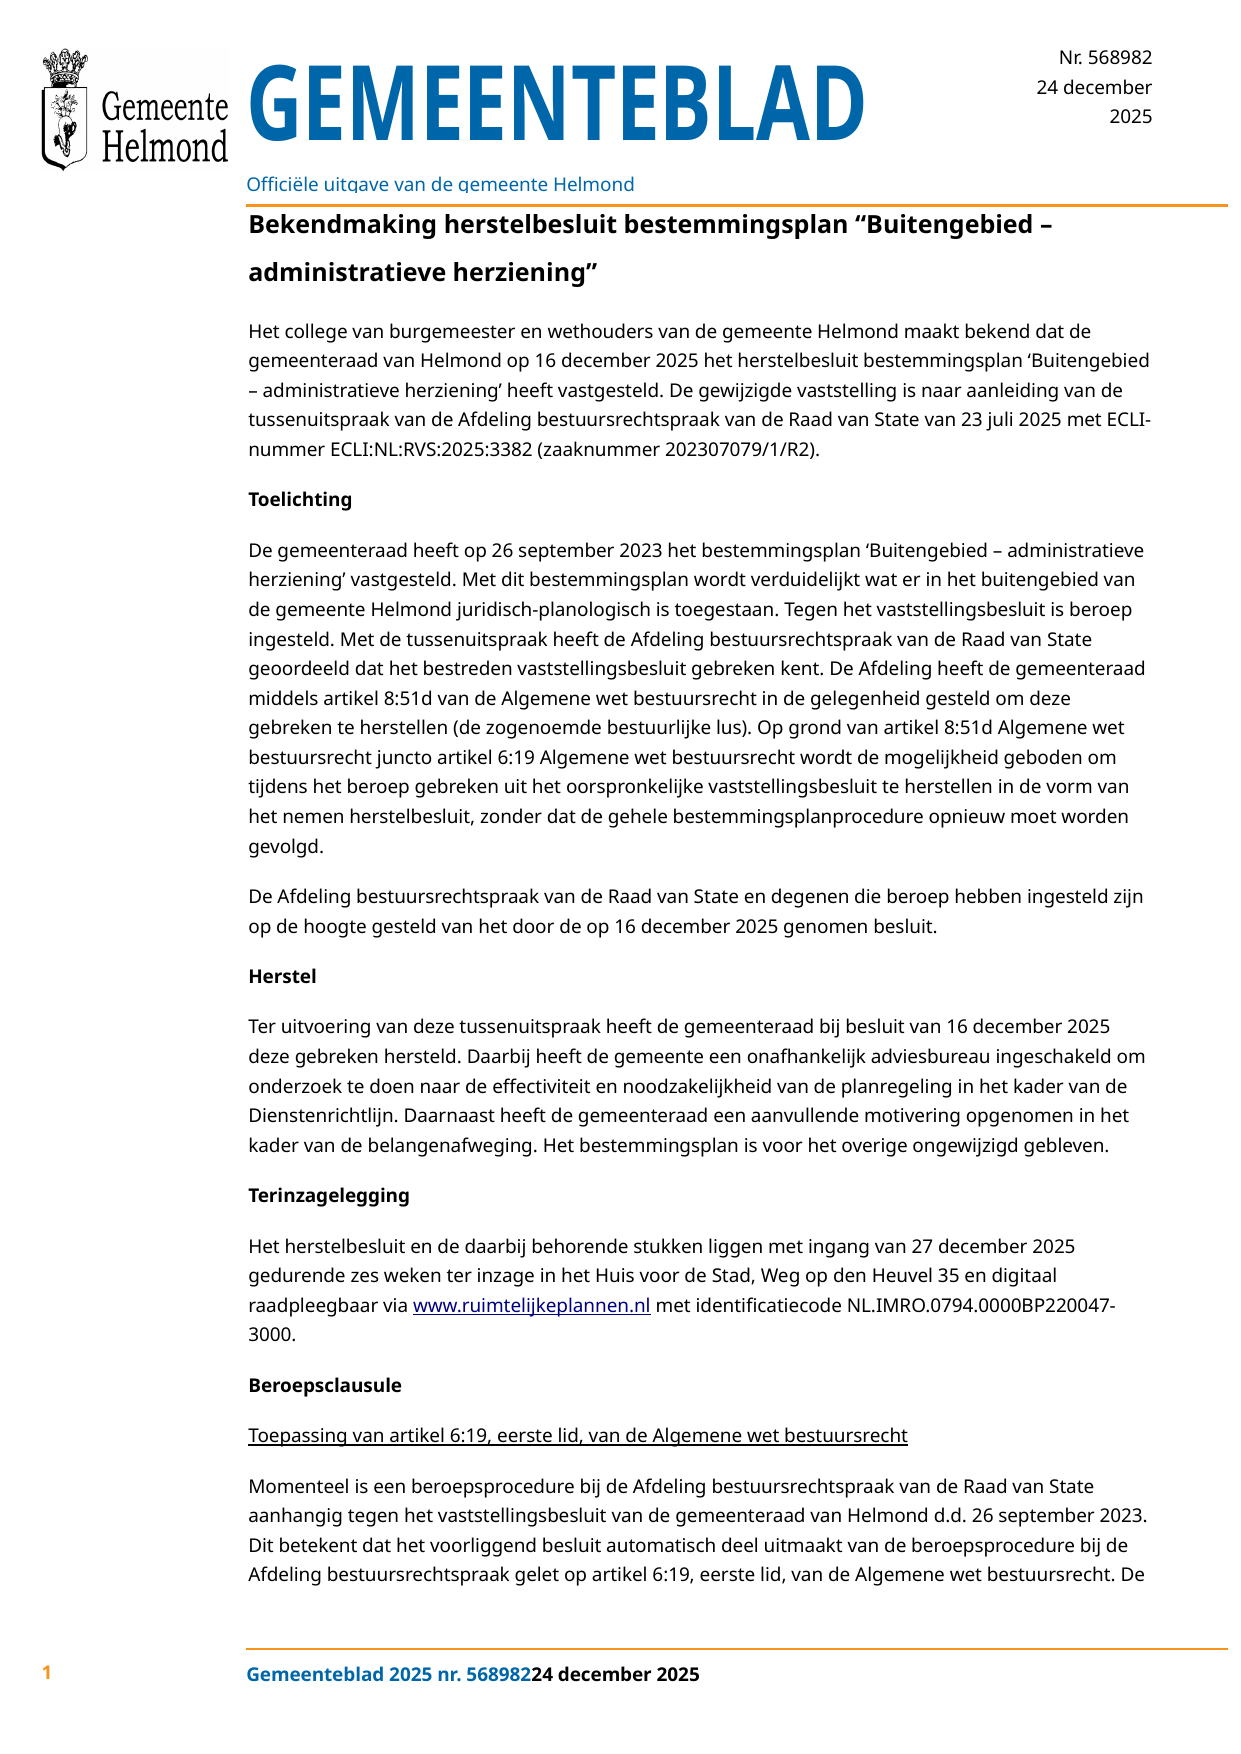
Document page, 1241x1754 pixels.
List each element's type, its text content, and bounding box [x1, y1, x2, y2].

picture [41, 47, 231, 172]
text Ter uitvoering van deze tussenuitspraak heeft de gemeenteraad bij besluit van 16 december 2025 deze gebreken hersteld. Daarbij heeft de gemeente een onafhankelijk adviesbureau ingeschakeld om onderzoek te doen naar de effectiviteit en noodzakelijkheid van de planregeling in het kader van de Dienstenrichtlijn. Daarnaast heeft de gemeenteraad een aanvullende motivering opgenomen in het kader van de belangenafweging. Het bestemmingsplan is voor het overige ongewijzigd gebleven. [248, 1014, 1152, 1158]
text Momenteel is een beroepsprocedure bij de Afdeling bestuursrechtspraak van de Raad van State aanhangig tegen het vaststellingsbesluit van de gemeenteraad van Helmond d.d. 26 september 2023. Dit betekent dat het voorliggend besluit automatisch deel uitmaakt van de beroepsprocedure bij de Afdeling bestuursrechtspraak gelet op artikel 6:19, eerste lid, van de Algemene wet bestuursrecht. De [248, 1473, 1152, 1587]
text Toelichting [248, 487, 1152, 512]
text Toepassing van artikel 6:19, eerste lid, van de Algemene wet bestuursrecht [248, 1422, 1152, 1448]
text Het herstelbesluit en de daarbij behorende stukken liggen met ingang van 27 december 2025 gedurende zes weken ter inzage in het Huis voor de Stad, Weg op den Heuvel 35 en digitaal raadpleegbaar via www.ruimtelijkeplannen.nl met identificatiecode NL.IMRO.0794.0000BP220047-3000. [248, 1233, 1152, 1347]
text Bekendmaking herstelbesluit bestemmingsplan “Buitengebied – administratieve herziening” [248, 207, 1152, 288]
text Terinzagelegging [248, 1182, 1152, 1208]
text Beroepsclausule [248, 1372, 1152, 1398]
text Het college van burgemeester en wethouders van de gemeente Helmond maakt bekend dat de gemeenteraad van Helmond op 16 december 2025 het herstelbesluit bestemmingsplan ‘Buitengebied – administratieve herziening’ heeft vastgesteld. De gewijzigde vaststelling is naar aanleiding van de tussenuitspraak van de Afdeling bestuursrechtspraak van de Raad van State van 23 juli 2025 met ECLI-nummer ECLI:NL:RVS:2025:3382 (zaaknummer 202307079/1/R2). [248, 318, 1152, 462]
text Herstel [248, 963, 1152, 989]
text De gemeenteraad heeft op 26 september 2023 het bestemmingsplan ‘Buitengebied – administratieve herziening’ vastgesteld. Met dit bestemmingsplan wordt verduidelijkt wat er in het buitengebied van de gemeente Helmond juridisch-planologisch is toegestaan. Tegen het vaststellingsbesluit is beroep ingesteld. Met de tussenuitspraak heeft de Afdeling bestuursrechtspraak van de Raad van State geoordeeld dat het bestreden vaststellingsbesluit gebreken kent. De Afdeling heeft de gemeenteraad middels artikel 8:51d van de Algemene wet bestuursrecht in de gelegenheid gesteld om deze gebreken te herstellen (de zogenoemde bestuurlijke lus). Op grond van artikel 8:51d Algemene wet bestuursrecht juncto artikel 6:19 Algemene wet bestuursrecht wordt de mogelijkheid geboden om tijdens het beroep gebreken uit het oorspronkelijke vaststellingsbesluit te herstellen in de vorm van het nemen herstelbesluit, zonder dat de gehele bestemmingsplanprocedure opnieuw moet worden gevolgd. [248, 537, 1152, 859]
text De Afdeling bestuursrechtspraak van de Raad van State en degenen die beroep hebben ingesteld zijn op de hoogte gesteld van het door de op 16 december 2025 genomen besluit. [248, 883, 1152, 939]
